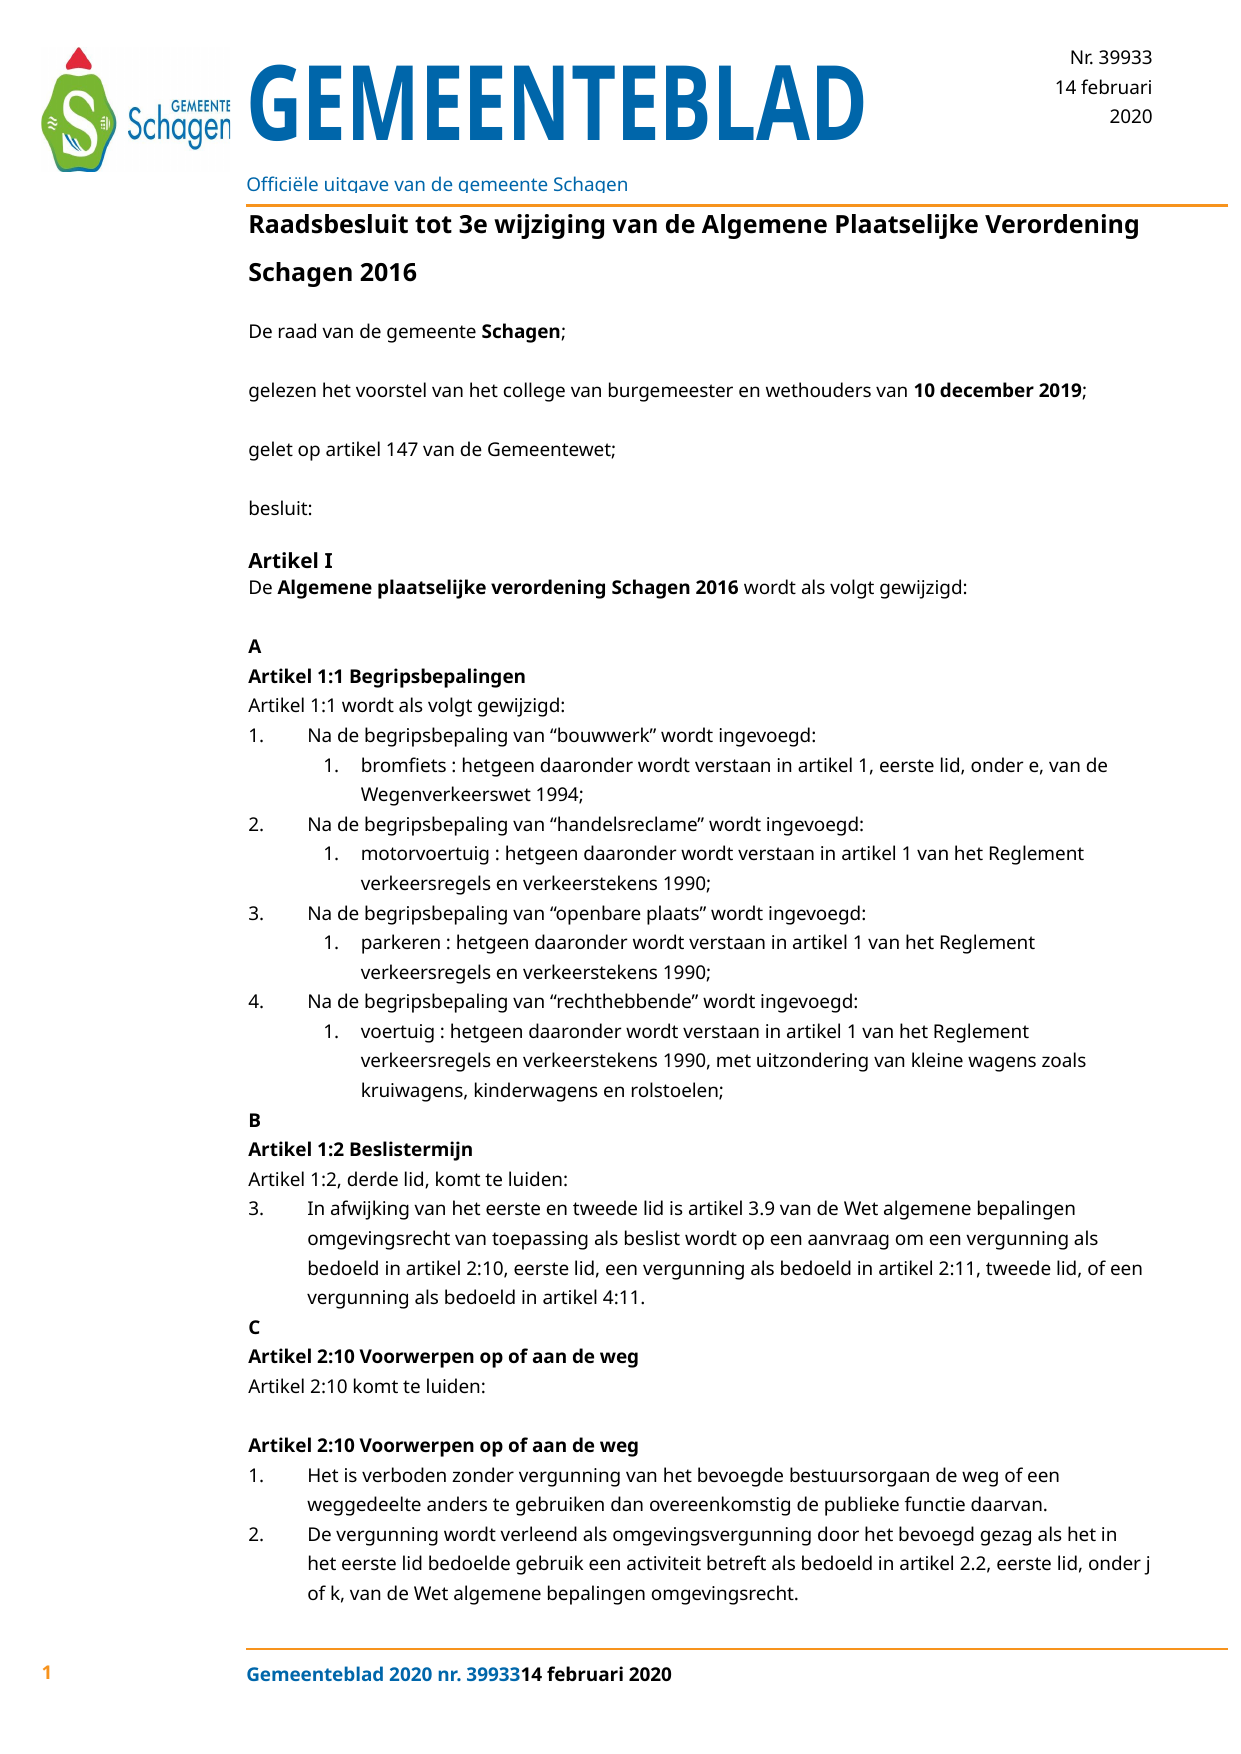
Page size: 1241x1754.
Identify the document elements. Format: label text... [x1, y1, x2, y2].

text De raad van de gemeente Schagen; [248, 318, 1152, 344]
text C [248, 1314, 1152, 1339]
picture [41, 47, 231, 172]
list In afwijking van het eerste en tweede lid is artikel 3.9 van de Wet algemene bepalingen omgevingsrecht van toepassing als beslist wordt op een aanvraag om een vergunning als bedoeld in artikel 2:10, eerste lid, een vergunning als bedoeld in artikel 2:11, tweede lid, of een vergunning als bedoeld in artikel 4:11. [248, 1196, 1152, 1310]
text Artikel 2:10 Voorwerpen op of aan de weg [248, 1343, 1152, 1369]
text Artikel 2:10 komt te luiden: [248, 1373, 1152, 1399]
list Na de begripsbepaling van “rechthebbende” wordt ingevoegd: [248, 988, 1152, 1014]
list Na de begripsbepaling van “bouwwerk” wordt ingevoegd: [248, 722, 1152, 748]
text gelet op artikel 147 van de Gemeentewet; [248, 436, 1152, 462]
text gelezen het voorstel van het college van burgemeester en wethouders van 10 december 2019; [248, 377, 1152, 403]
text Artikel 1:2, derde lid, komt te luiden: [248, 1166, 1152, 1192]
list Na de begripsbepaling van “openbare plaats” wordt ingevoegd: [248, 900, 1152, 925]
text Raadsbesluit tot 3e wijziging van de Algemene Plaatselijke Verordening Schagen 2016 [248, 207, 1152, 288]
list motorvoertuig : hetgeen daaronder wordt verstaan in artikel 1 van het Reglement verkeersregels en verkeerstekens 1990; [323, 841, 1152, 896]
list parkeren : hetgeen daaronder wordt verstaan in artikel 1 van het Reglement verkeersregels en verkeerstekens 1990; [323, 929, 1152, 984]
text Artikel 2:10 Voorwerpen op of aan de weg [248, 1432, 1152, 1458]
list Het is verboden zonder vergunning van het bevoegde bestuursorgaan de weg of een weggedeelte anders te gebruiken dan overeenkomstig de publieke functie daarvan. [248, 1462, 1152, 1517]
text Artikel 1:1 wordt als volgt gewijzigd: [248, 693, 1152, 718]
list voertuig : hetgeen daaronder wordt verstaan in artikel 1 van het Reglement verkeersregels en verkeerstekens 1990, met uitzondering van kleine wagens zoals kruiwagens, kinderwagens en rolstoelen; [323, 1018, 1152, 1103]
text besluit: [248, 495, 1152, 521]
text Artikel 1:2 Beslistermijn [248, 1136, 1152, 1162]
text A [248, 633, 1152, 659]
list De vergunning wordt verleend als omgevingsvergunning door het bevoegd gezag als het in het eerste lid bedoelde gebruik een activiteit betreft als bedoeld in artikel 2.2, eerste lid, onder j of k, van de Wet algemene bepalingen omgevingsrecht. [248, 1521, 1152, 1606]
text Artikel 1:1 Begripsbepalingen [248, 663, 1152, 689]
list bromfiets : hetgeen daaronder wordt verstaan in artikel 1, eerste lid, onder e, van de Wegenverkeerswet 1994; [323, 752, 1152, 807]
text B [248, 1107, 1152, 1132]
text Artikel I [248, 546, 1152, 574]
list Na de begripsbepaling van “handelsreclame” wordt ingevoegd: [248, 811, 1152, 837]
text De Algemene plaatselijke verordening Schagen 2016 wordt als volgt gewijzigd: [248, 574, 1152, 600]
